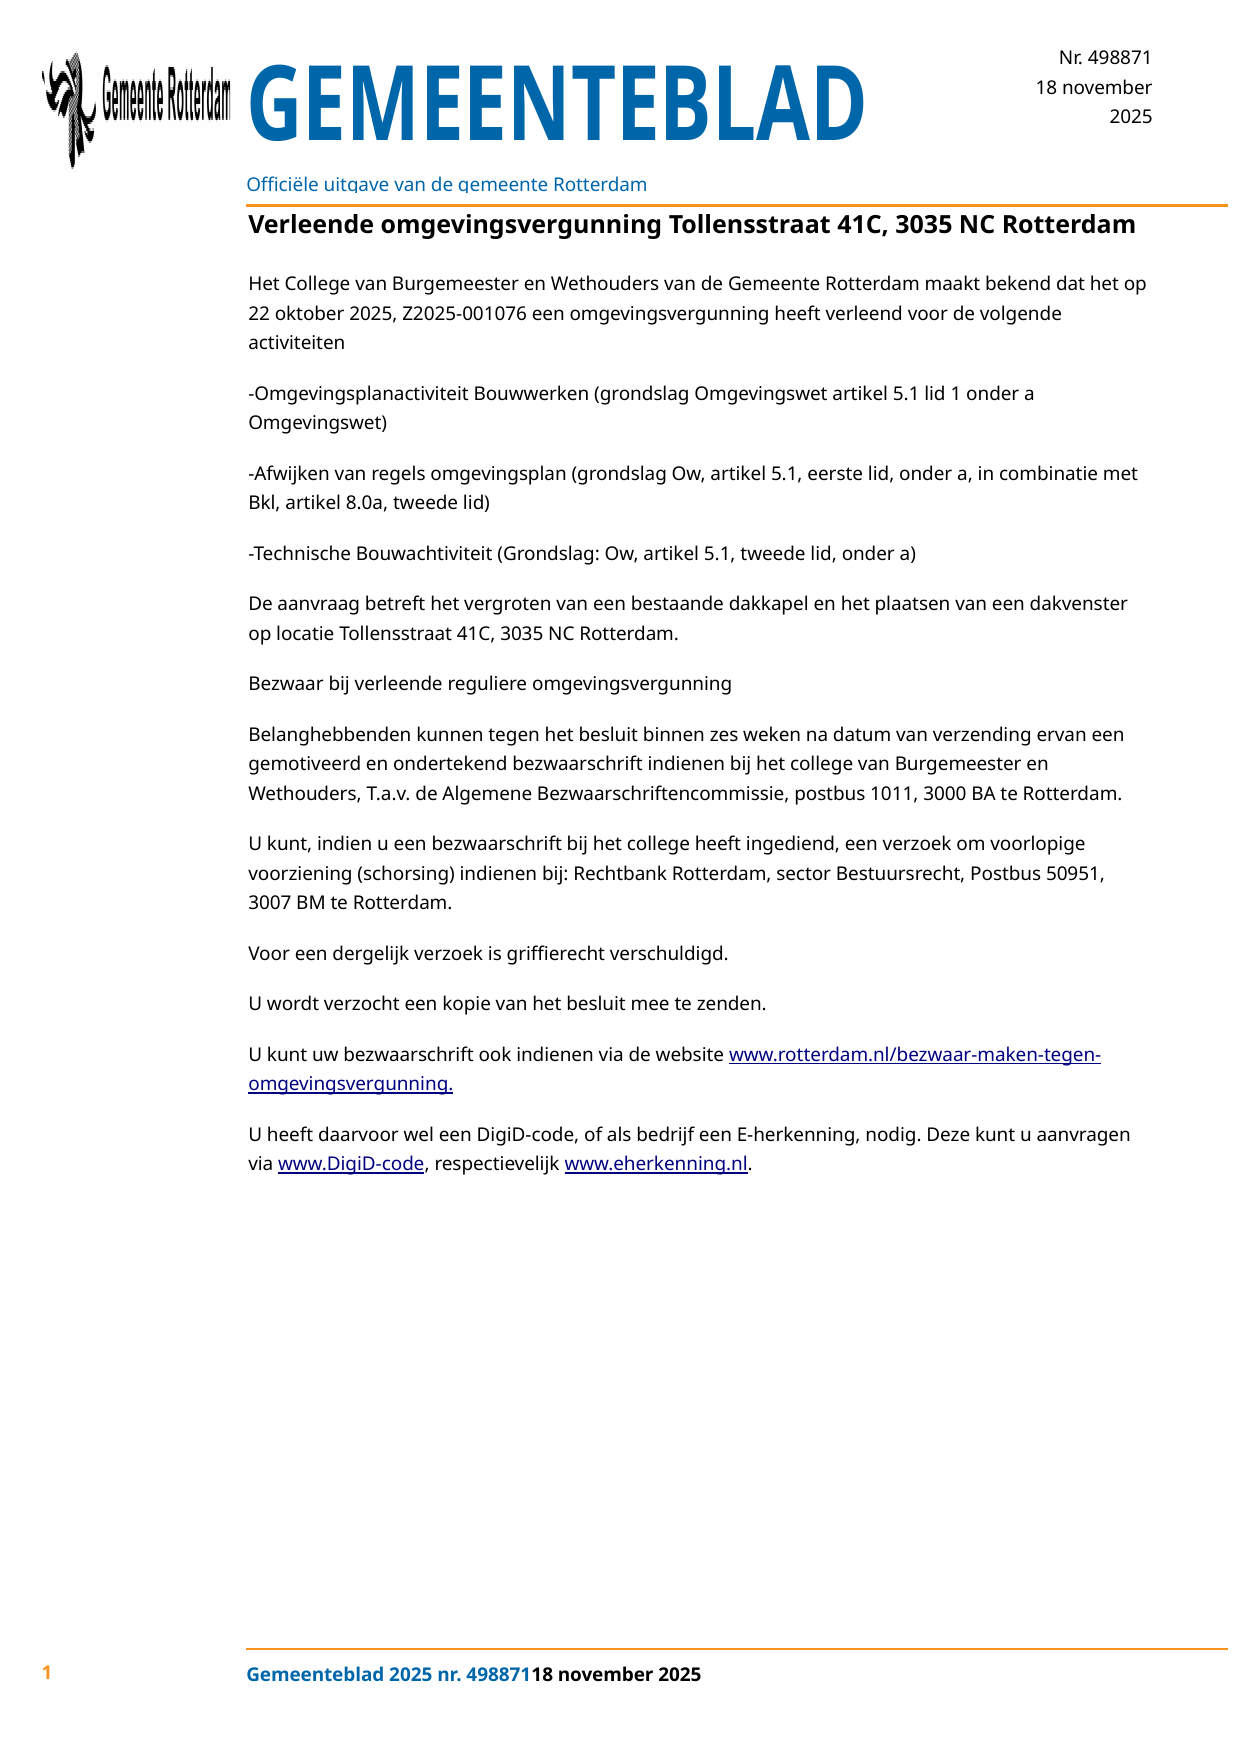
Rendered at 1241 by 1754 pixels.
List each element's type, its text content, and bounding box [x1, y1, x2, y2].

text U kunt uw bezwaarschrift ook indienen via de website www.rotterdam.nl/bezwaar-maken-tegen-omgevingsvergunning. [248, 1041, 1152, 1096]
text De aanvraag betreft het vergroten van een bestaande dakkapel en het plaatsen van een dakvenster op locatie Tollensstraat 41C, 3035 NC Rotterdam. [248, 590, 1152, 646]
text -Technische Bouwachtiviteit (Grondslag: Ow, artikel 5.1, tweede lid, onder a) [248, 540, 1152, 566]
text Bezwaar bij verleende reguliere omgevingsvergunning [248, 670, 1152, 696]
text Het College van Burgemeester en Wethouders van de Gemeente Rotterdam maakt bekend dat het op 22 oktober 2025, Z2025-001076 een omgevingsvergunning heeft verleend voor de volgende activiteiten [248, 270, 1152, 355]
text -Afwijken van regels omgevingsplan (grondslag Ow, artikel 5.1, eerste lid, onder a, in combinatie met Bkl, artikel 8.0a, tweede lid) [248, 460, 1152, 515]
picture [41, 47, 231, 172]
text U wordt verzocht een kopie van het besluit mee te zenden. [248, 990, 1152, 1016]
text -Omgevingsplanactiviteit Bouwwerken (grondslag Omgevingswet artikel 5.1 lid 1 onder a Omgevingswet) [248, 380, 1152, 435]
text Belanghebbenden kunnen tegen het besluit binnen zes weken na datum van verzending ervan een gemotiveerd en ondertekend bezwaarschrift indienen bij het college van Burgemeester en Wethouders, T.a.v. de Algemene Bezwaarschriftencommissie, postbus 1011, 3000 BA te Rotterdam. [248, 721, 1152, 806]
text U kunt, indien u een bezwaarschrift bij het college heeft ingediend, een verzoek om voorlopige voorziening (schorsing) indienen bij: Rechtbank Rotterdam, sector Bestuursrecht, Postbus 50951, 3007 BM te Rotterdam. [248, 830, 1152, 915]
text Voor een dergelijk verzoek is griffierecht verschuldigd. [248, 940, 1152, 966]
text U heeft daarvoor wel een DigiD-code, of als bedrijf een E-herkenning, nodig. Deze kunt u aanvragen via www.DigiD-code, respectievelijk www.eherkenning.nl. [248, 1121, 1152, 1176]
text Verleende omgevingsvergunning Tollensstraat 41C, 3035 NC Rotterdam [248, 207, 1152, 241]
